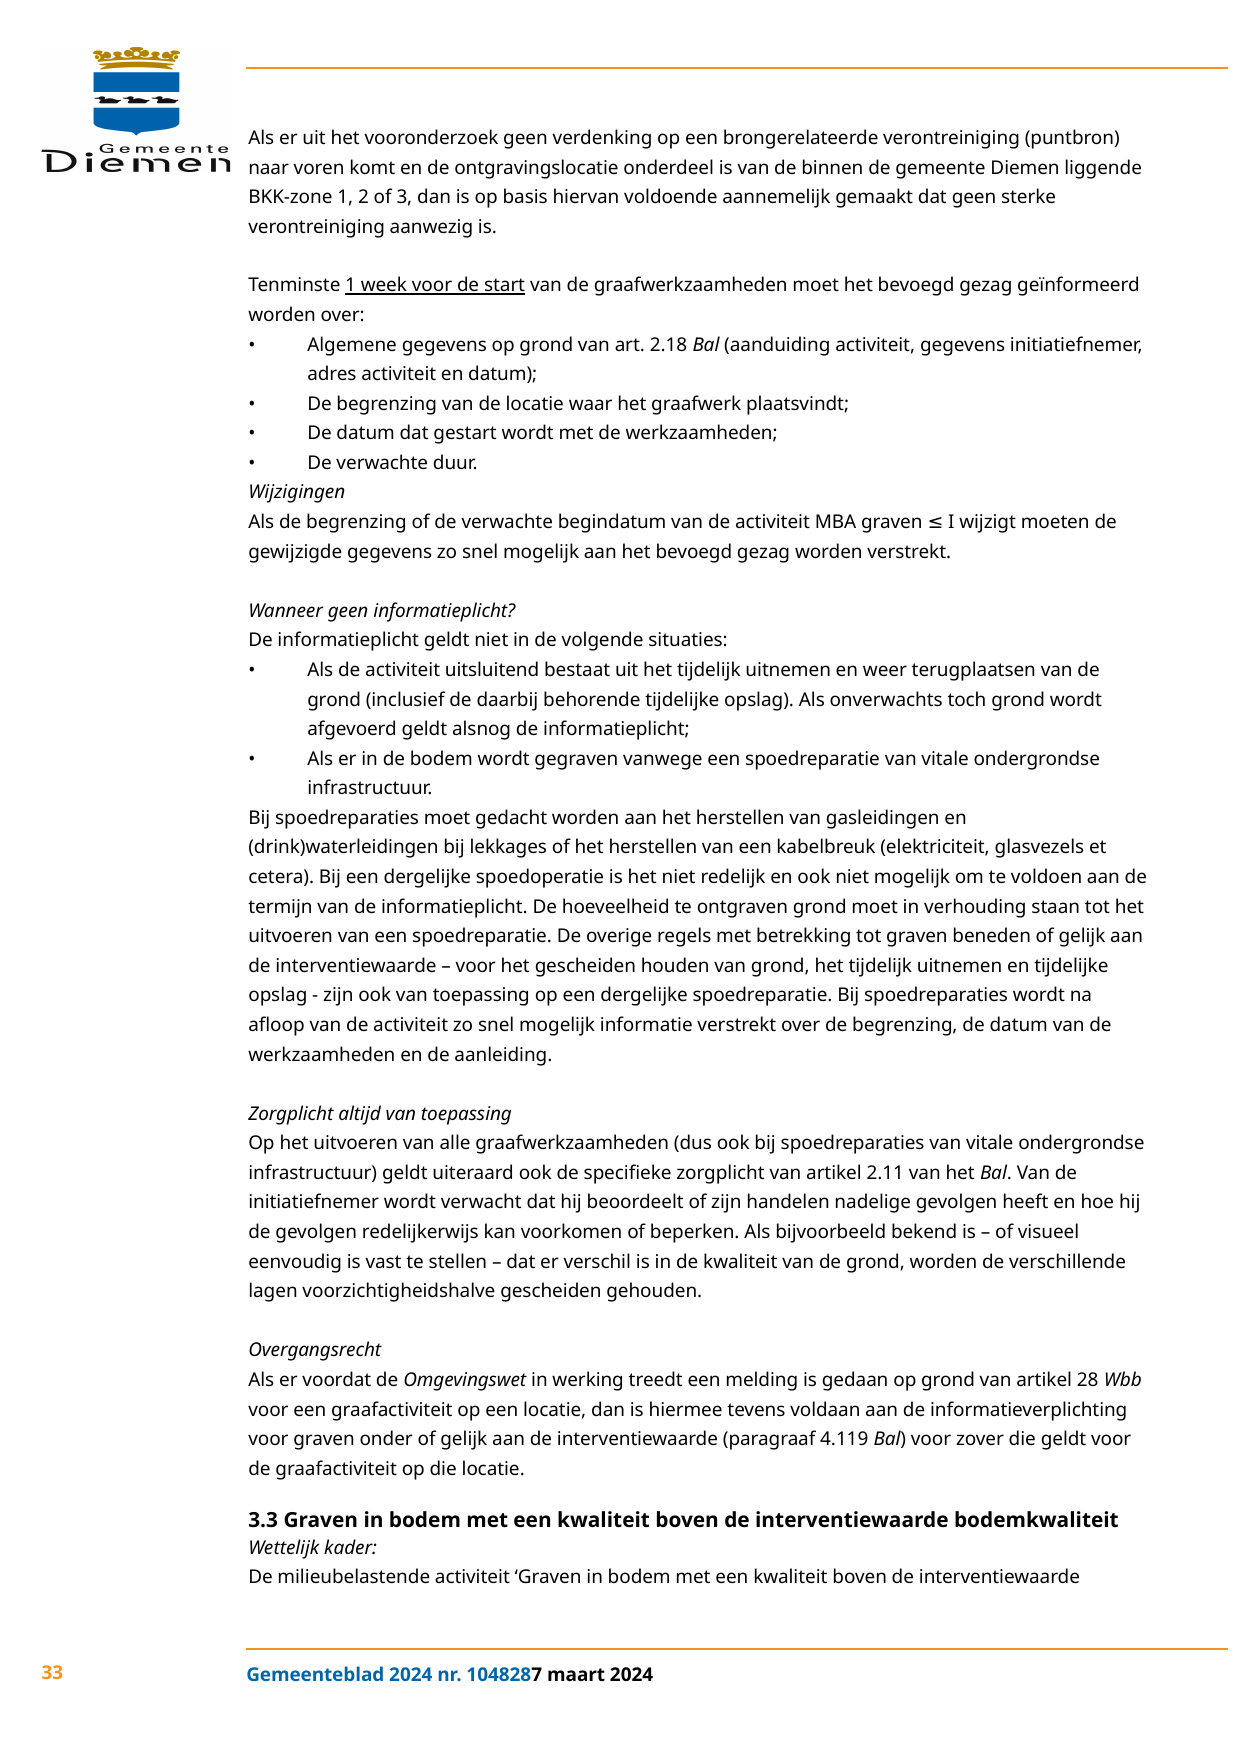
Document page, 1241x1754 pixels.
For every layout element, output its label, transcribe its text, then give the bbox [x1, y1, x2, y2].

text Zorgplicht altijd van toepassing [248, 1100, 1152, 1126]
list Algemene gegevens op grond van art. 2.18 Bal (aanduiding activiteit, gegevens initiatiefnemer, adres activiteit en datum); [248, 331, 1152, 386]
text Als de begrenzing of de verwachte begindatum van de activiteit MBA graven ≤ I wijzigt moeten de gewijzigde gegevens zo snel mogelijk aan het bevoegd gezag worden verstrekt. [248, 508, 1152, 564]
text Tenminste 1 week voor de start van de graafwerkzaamheden moet het bevoegd gezag geïnformeerd worden over: [248, 272, 1152, 327]
text Als er voordat de Omgevingswet in werking treedt een melding is gedaan op grond van artikel 28 Wbb voor een graafactiviteit op een locatie, dan is hiermee tevens voldaan aan de informatieverplichting voor graven onder of gelijk aan de interventiewaarde (paragraaf 4.119 Bal) voor zover die geldt voor de graafactiviteit op die locatie. [248, 1366, 1152, 1481]
table_header Wettelijk kader: De milieubelastende activiteit ‘Graven in bodem met een kwaliteit boven de interventiewaarde [248, 1534, 1152, 1589]
text Wijzigingen [248, 479, 1152, 504]
picture [41, 47, 231, 172]
list Als er in de bodem wordt gegraven vanwege een spoedreparatie van vitale ondergrondse infrastructuur. [248, 745, 1152, 800]
list De begrenzing van de locatie waar het graafwerk plaatsvindt; [248, 390, 1152, 416]
list Als de activiteit uitsluitend bestaat uit het tijdelijk uitnemen en weer terugplaatsen van de grond (inclusief de daarbij behorende tijdelijke opslag). Als onverwachts toch grond wordt afgevoerd geldt alsnog de informatieplicht; [248, 656, 1152, 741]
list De verwachte duur. [248, 449, 1152, 475]
text De informatieplicht geldt niet in de volgende situaties: [248, 627, 1152, 652]
text Overgangsrecht [248, 1337, 1152, 1362]
table_header Als er uit het vooronderzoek geen verdenking op een brongerelateerde verontreiniging (puntbron) naar voren komt en de ontgravingslocatie onderdeel is van de binnen de gemeente Diemen liggende BKK-zone 1, 2 of 3, dan is op basis hiervan voldoende aannemelijk gemaakt dat geen sterke verontreiniging aanwezig is. [248, 95, 1152, 239]
text Bij spoedreparaties moet gedacht worden aan het herstellen van gasleidingen en (drink)waterleidingen bij lekkages of het herstellen van een kabelbreuk (elektriciteit, glasvezels et cetera). Bij een dergelijke spoedoperatie is het niet redelijk en ook niet mogelijk om te voldoen aan de termijn van de informatieplicht. De hoeveelheid te ontgraven grond moet in verhouding staan tot het uitvoeren van een spoedreparatie. De overige regels met betrekking tot graven beneden of gelijk aan de interventiewaarde – voor het gescheiden houden van grond, het tijdelijk uitnemen en tijdelijke opslag - zijn ook van toepassing op een dergelijke spoedreparatie. Bij spoedreparaties wordt na afloop van de activiteit zo snel mogelijk informatie verstrekt over de begrenzing, de datum van de werkzaamheden en de aanleiding. [248, 804, 1152, 1067]
text Wanneer geen informatieplicht? [248, 597, 1152, 623]
list De datum dat gestart wordt met de werkzaamheden; [248, 419, 1152, 445]
text Op het uitvoeren van alle graafwerkzaamheden (dus ook bij spoedreparaties van vitale ondergrondse infrastructuur) geldt uiteraard ook de specifieke zorgplicht van artikel 2.11 van het Bal. Van de initiatiefnemer wordt verwacht dat hij beoordeelt of zijn handelen nadelige gevolgen heeft en hoe hij de gevolgen redelijkerwijs kan voorkomen of beperken. Als bijvoorbeeld bekend is – of visueel eenvoudig is vast te stellen – dat er verschil is in de kwaliteit van de grond, worden de verschillende lagen voorzichtigheidshalve gescheiden gehouden. [248, 1129, 1152, 1303]
text 3.3 Graven in bodem met een kwaliteit boven de interventiewaarde bodemkwaliteit [248, 1505, 1152, 1534]
